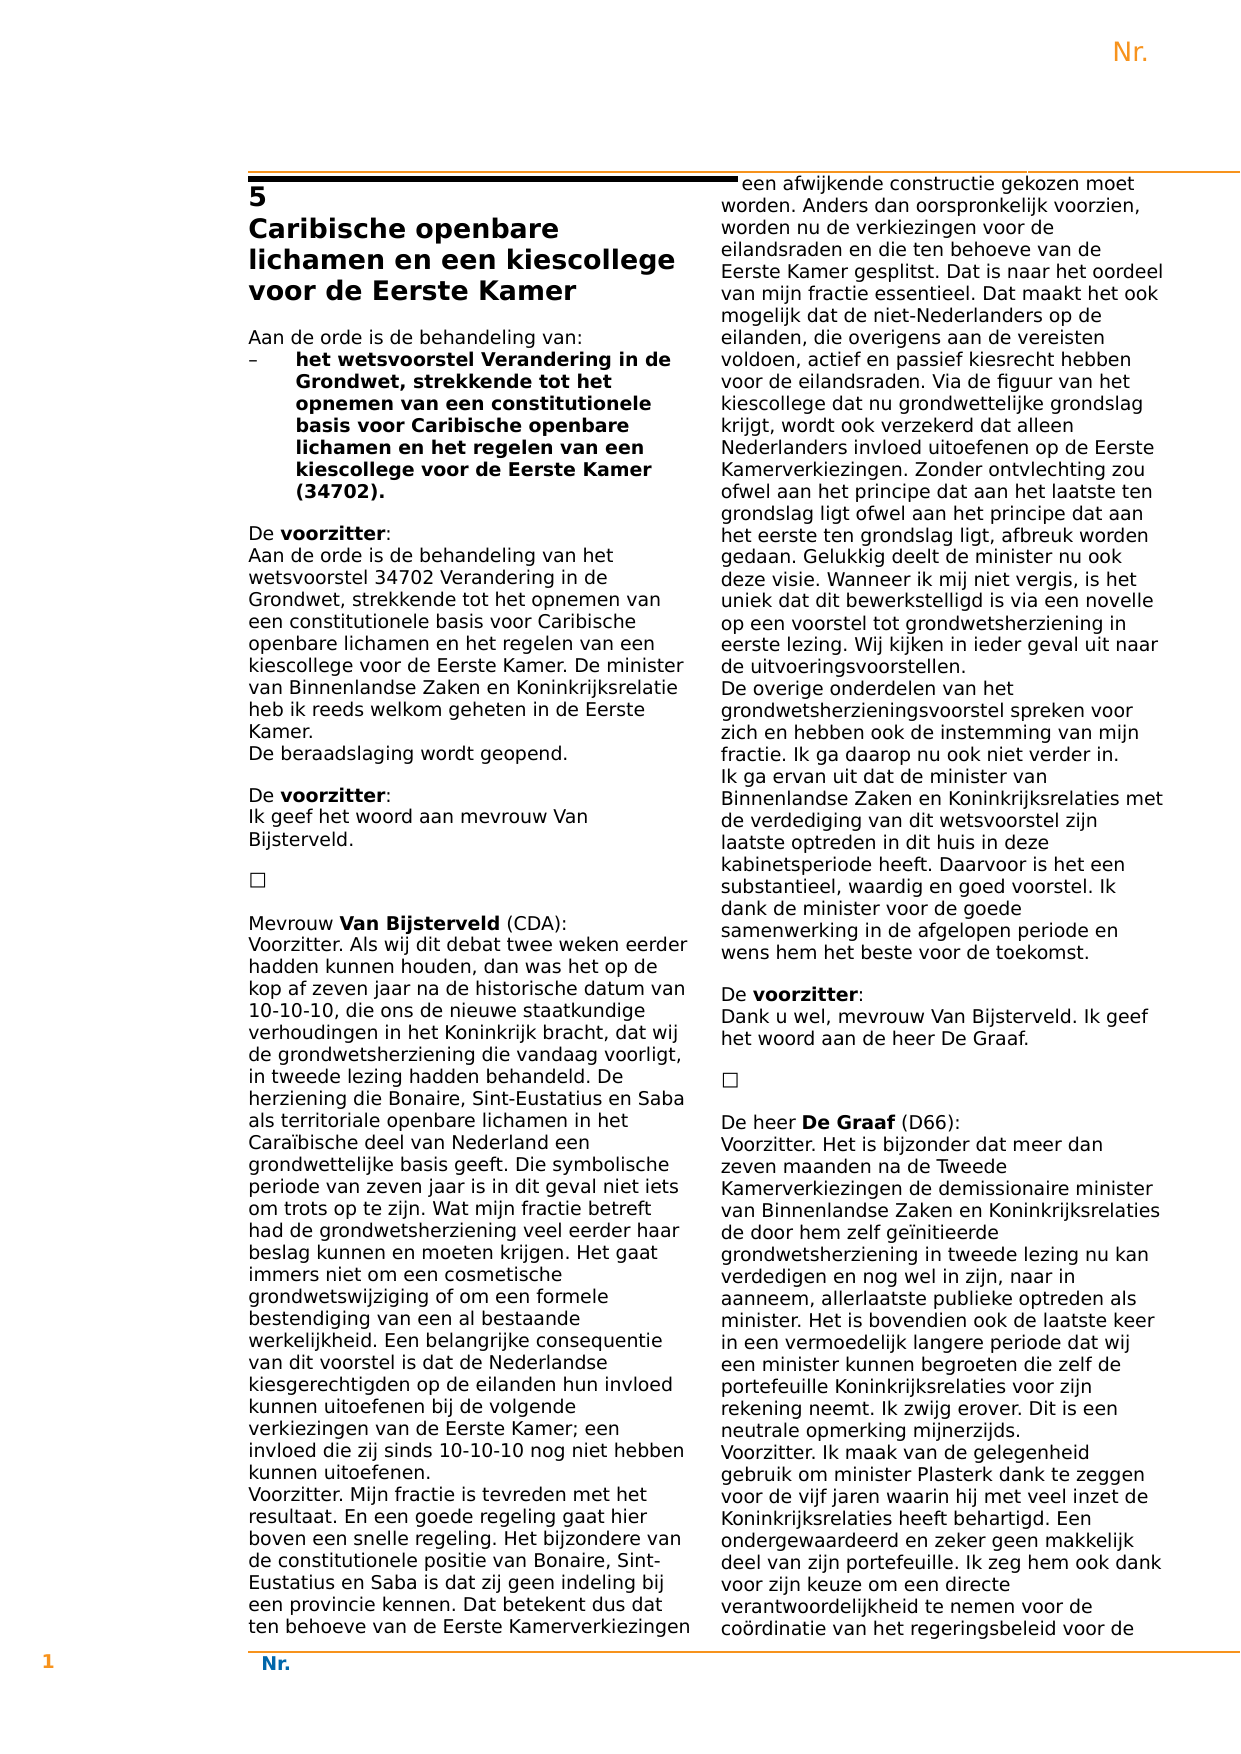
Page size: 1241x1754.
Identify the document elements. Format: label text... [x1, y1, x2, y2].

text De overige onderdelen van het grondwetsherzieningsvoorstel spreken voor zich en hebben ook de instemming van mijn fractie. Ik ga daarop nu ook niet verder in. [721, 678, 1163, 766]
text Voorzitter. Het is bijzonder dat meer dan zeven maanden na de Tweede Kamerverkiezingen de demissionaire minister van Binnenlandse Zaken en Koninkrijksrelaties de door hem zelf geïnitieerde grondwetsherziening in tweede lezing nu kan verdedigen en nog wel in zijn, naar in aanneem, allerlaatste publieke optreden als minister. Het is bovendien ook de laatste keer in een vermoedelijk langere periode dat wij een minister kunnen begroeten die zelf de portefeuille Koninkrijksrelaties voor zijn rekening neemt. Ik zwijg erover. Dit is een neutrale opmerking mijnerzijds. [721, 1134, 1163, 1442]
text Voorzitter. Ik maak van de gelegenheid gebruik om minister Plasterk dank te zeggen voor de vijf jaren waarin hij met veel inzet de Koninkrijksrelaties heeft behartigd. Een ondergewaardeerd en zeker geen makkelijk deel van zijn portefeuille. Ik zeg hem ook dank voor zijn keuze om een directe verantwoordelijkheid te nemen voor de coördinatie van het regeringsbeleid voor de [721, 1442, 1163, 1639]
text Voorzitter. Mijn fractie is tevreden met het resultaat. En een goede regeling gaat hier boven een snelle regeling. Het bijzondere van de constitutionele positie van Bonaire, Sint-Eustatius en Saba is dat zij geen indeling bij een provincie kennen. Dat betekent dus dat ten behoeve van de Eerste Kamerverkiezingen [248, 1484, 691, 1638]
text De voorzitter: [721, 984, 1163, 1006]
text ⬜ [248, 870, 691, 892]
title 5 Caribische openbare lichamen en een kiescollege voor de Eerste Kamer [248, 182, 691, 307]
text Ik ga ervan uit dat de minister van Binnenlandse Zaken en Koninkrijksrelaties met de verdediging van dit wetsvoorstel zijn laatste optreden in dit huis in deze kabinetsperiode heeft. Daarvoor is het een substantieel, waardig en goed voorstel. Ik dank de minister voor de goede samenwerking in de afgelopen periode en wens hem het beste voor de toekomst. [721, 766, 1163, 964]
text De voorzitter: [248, 784, 691, 806]
text Mevrouw Van Bijsterveld (CDA): [248, 912, 691, 934]
text Aan de orde is de behandeling van: [248, 327, 691, 349]
text De heer De Graaf (D66): [721, 1112, 1163, 1134]
text Ik geef het woord aan mevrouw Van Bijsterveld. [248, 806, 691, 850]
list het wetsvoorstel Verandering in de Grondwet, strekkende tot het opnemen van een constitutionele basis voor Caribische openbare lichamen en het regelen van een kiescollege voor de Eerste Kamer (34702). [248, 349, 691, 503]
text Dank u wel, mevrouw Van Bijsterveld. Ik geef het woord aan de heer De Graaf. [721, 1006, 1163, 1050]
text Aan de orde is de behandeling van het wetsvoorstel 34702 Verandering in de Grondwet, strekkende tot het opnemen van een constitutionele basis voor Caribische openbare lichamen en het regelen van een kiescollege voor de Eerste Kamer. De minister van Binnenlandse Zaken en Koninkrijksrelatie heb ik reeds welkom geheten in de Eerste Kamer. [248, 545, 691, 742]
text Voorzitter. Als wij dit debat twee weken eerder hadden kunnen houden, dan was het op de kop af zeven jaar na de historische datum van 10-10-10, die ons de nieuwe staatkundige verhoudingen in het Koninkrijk bracht, dat wij de grondwetsherziening die vandaag voorligt, in tweede lezing hadden behandeld. De herziening die Bonaire, Sint-Eustatius en Saba als territoriale openbare lichamen in het Caraïbische deel van Nederland een grondwettelijke basis geeft. Die symbolische periode van zeven jaar is in dit geval niet iets om trots op te zijn. Wat mijn fractie betreft had de grondwetsherziening veel eerder haar beslag kunnen en moeten krijgen. Het gaat immers niet om een cosmetische grondwetswijziging of om een formele bestendiging van een al bestaande werkelijkheid. Een belangrijke consequentie van dit voorstel is dat de Nederlandse kiesgerechtigden op de eilanden hun invloed kunnen uitoefenen bij de volgende verkiezingen van de Eerste Kamer; een invloed die zij sinds 10-10-10 nog niet hebben kunnen uitoefenen. [248, 934, 691, 1484]
text een afwijkende constructie gekozen moet worden. Anders dan oorspronkelijk voorzien, worden nu de verkiezingen voor de eilandsraden en die ten behoeve van de Eerste Kamer gesplitst. Dat is naar het oordeel van mijn fractie essentieel. Dat maakt het ook mogelijk dat de niet-Nederlanders op de eilanden, die overigens aan de vereisten voldoen, actief en passief kiesrecht hebben voor de eilandsraden. Via de figuur van het kiescollege dat nu grondwettelijke grondslag krijgt, wordt ook verzekerd dat alleen Nederlanders invloed uitoefenen op de Eerste Kamerverkiezingen. Zonder ontvlechting zou ofwel aan het principe dat aan het laatste ten grondslag ligt ofwel aan het principe dat aan het eerste ten grondslag ligt, afbreuk worden gedaan. Gelukkig deelt de minister nu ook deze visie. Wanneer ik mij niet vergis, is het uniek dat dit bewerkstelligd is via een novelle op een voorstel tot grondwetsherziening in eerste lezing. Wij kijken in ieder geval uit naar de uitvoeringsvoorstellen. [721, 173, 1163, 678]
text ⬜ [721, 1070, 1163, 1092]
text De beraadslaging wordt geopend. [248, 742, 691, 764]
text De voorzitter: [248, 523, 691, 545]
